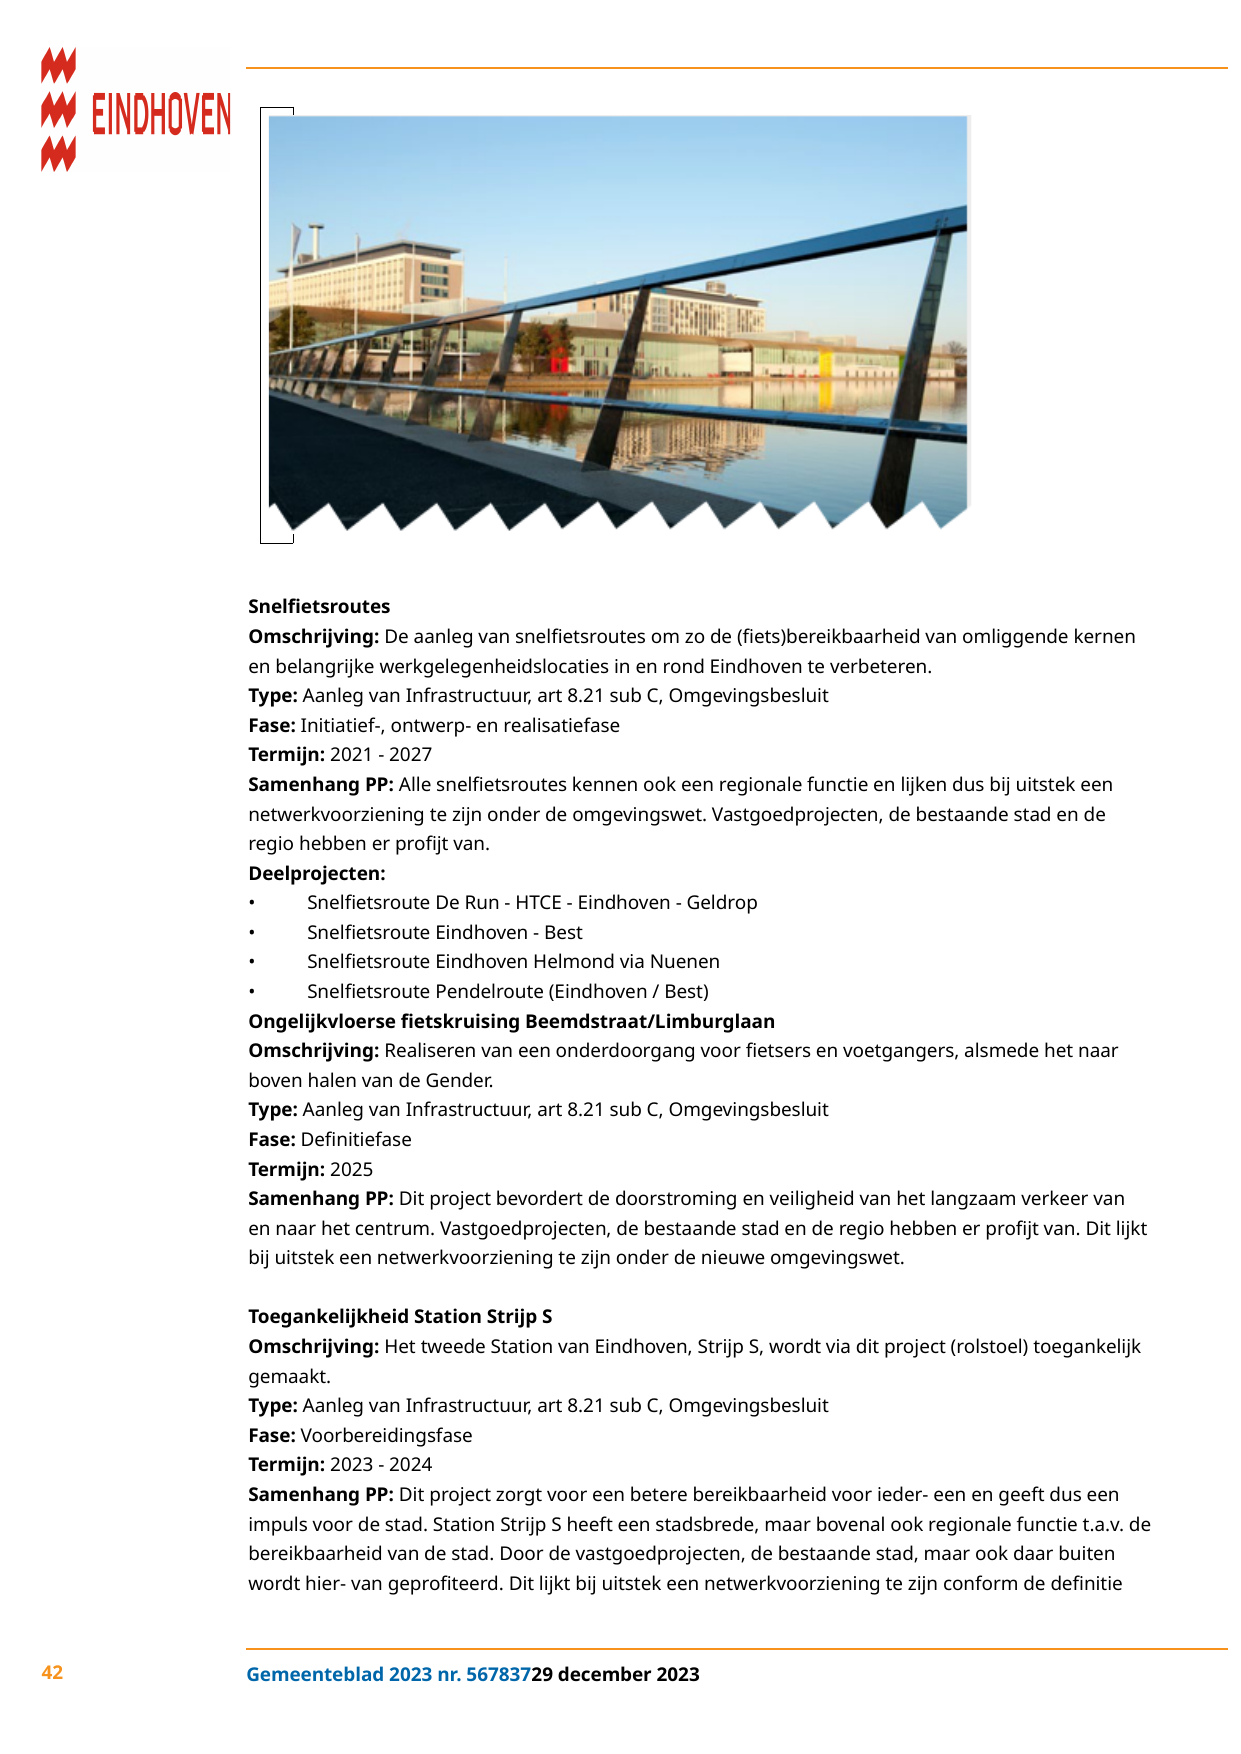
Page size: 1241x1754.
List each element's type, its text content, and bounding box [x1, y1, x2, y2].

list Snelfietsroute Eindhoven - Best [248, 919, 1152, 945]
text Fase: Voorbereidingsfase [248, 1422, 1152, 1448]
text Deelprojecten: [248, 860, 1152, 886]
text Ongelijkvloerse fietskruising Beemdstraat/Limburglaan [248, 1008, 1152, 1033]
text Type: Aanleg van Infrastructuur, art 8.21 sub C, Omgevingsbesluit [248, 682, 1152, 708]
text Omschrijving: De aanleg van snelfietsroutes om zo de (fiets)bereikbaarheid van omliggende kernen en belangrijke werkgelegenheidslocaties in en rond Eindhoven te verbeteren. [248, 623, 1152, 678]
text Type: Aanleg van Infrastructuur, art 8.21 sub C, Omgevingsbesluit [248, 1392, 1152, 1418]
list Snelfietsroute De Run - HTCE - Eindhoven - Geldrop [248, 889, 1152, 915]
text Termijn: 2025 [248, 1156, 1152, 1181]
text Samenhang PP: Dit project zorgt voor een betere bereikbaarheid voor ieder- een en geeft dus een impuls voor de stad. Station Strijp S heeft een stadsbrede, maar bovenal ook regionale functie t.a.v. de bereikbaarheid van de stad. Door de vastgoedprojecten, de bestaande stad, maar ook daar buiten wordt hier- van geprofiteerd. Dit lijkt bij uitstek een netwerkvoorziening te zijn conform de definitie [248, 1481, 1152, 1596]
text Omschrijving: Realiseren van een onderdoorgang voor fietsers en voetgangers, alsmede het naar boven halen van de Gender. [248, 1037, 1152, 1093]
picture [41, 47, 231, 172]
text Toegankelijkheid Station Strijp S [248, 1304, 1152, 1329]
text Fase: Definitiefase [248, 1126, 1152, 1152]
text Samenhang PP: Dit project bevordert de doorstroming en veiligheid van het langzaam verkeer van en naar het centrum. Vastgoedprojecten, de bestaande stad en de regio hebben er profijt van. Dit lijkt bij uitstek een netwerkvoorziening te zijn onder de nieuwe omgevingswet. [248, 1185, 1152, 1270]
text Snelfietsroutes [248, 594, 1152, 619]
text Fase: Initiatief-, ontwerp- en realisatiefase [248, 712, 1152, 738]
list Snelfietsroute Pendelroute (Eindhoven / Best) [248, 978, 1152, 1004]
list Snelfietsroute Eindhoven Helmond via Nuenen [248, 949, 1152, 974]
text Termijn: 2021 - 2027 [248, 742, 1152, 767]
text Samenhang PP: Alle snelfietsroutes kennen ook een regionale functie en lijken dus bij uitstek een netwerkvoorziening te zijn onder de omgevingswet. Vastgoedprojecten, de bestaande stad en de regio hebben er profijt van. [248, 771, 1152, 856]
text Omschrijving: Het tweede Station van Eindhoven, Strijp S, wordt via dit project (rolstoel) toegankelijk gemaakt. [248, 1333, 1152, 1388]
text Type: Aanleg van Infrastructuur, art 8.21 sub C, Omgevingsbesluit [248, 1097, 1152, 1122]
picture [268, 115, 972, 534]
text Termijn: 2023 - 2024 [248, 1452, 1152, 1477]
